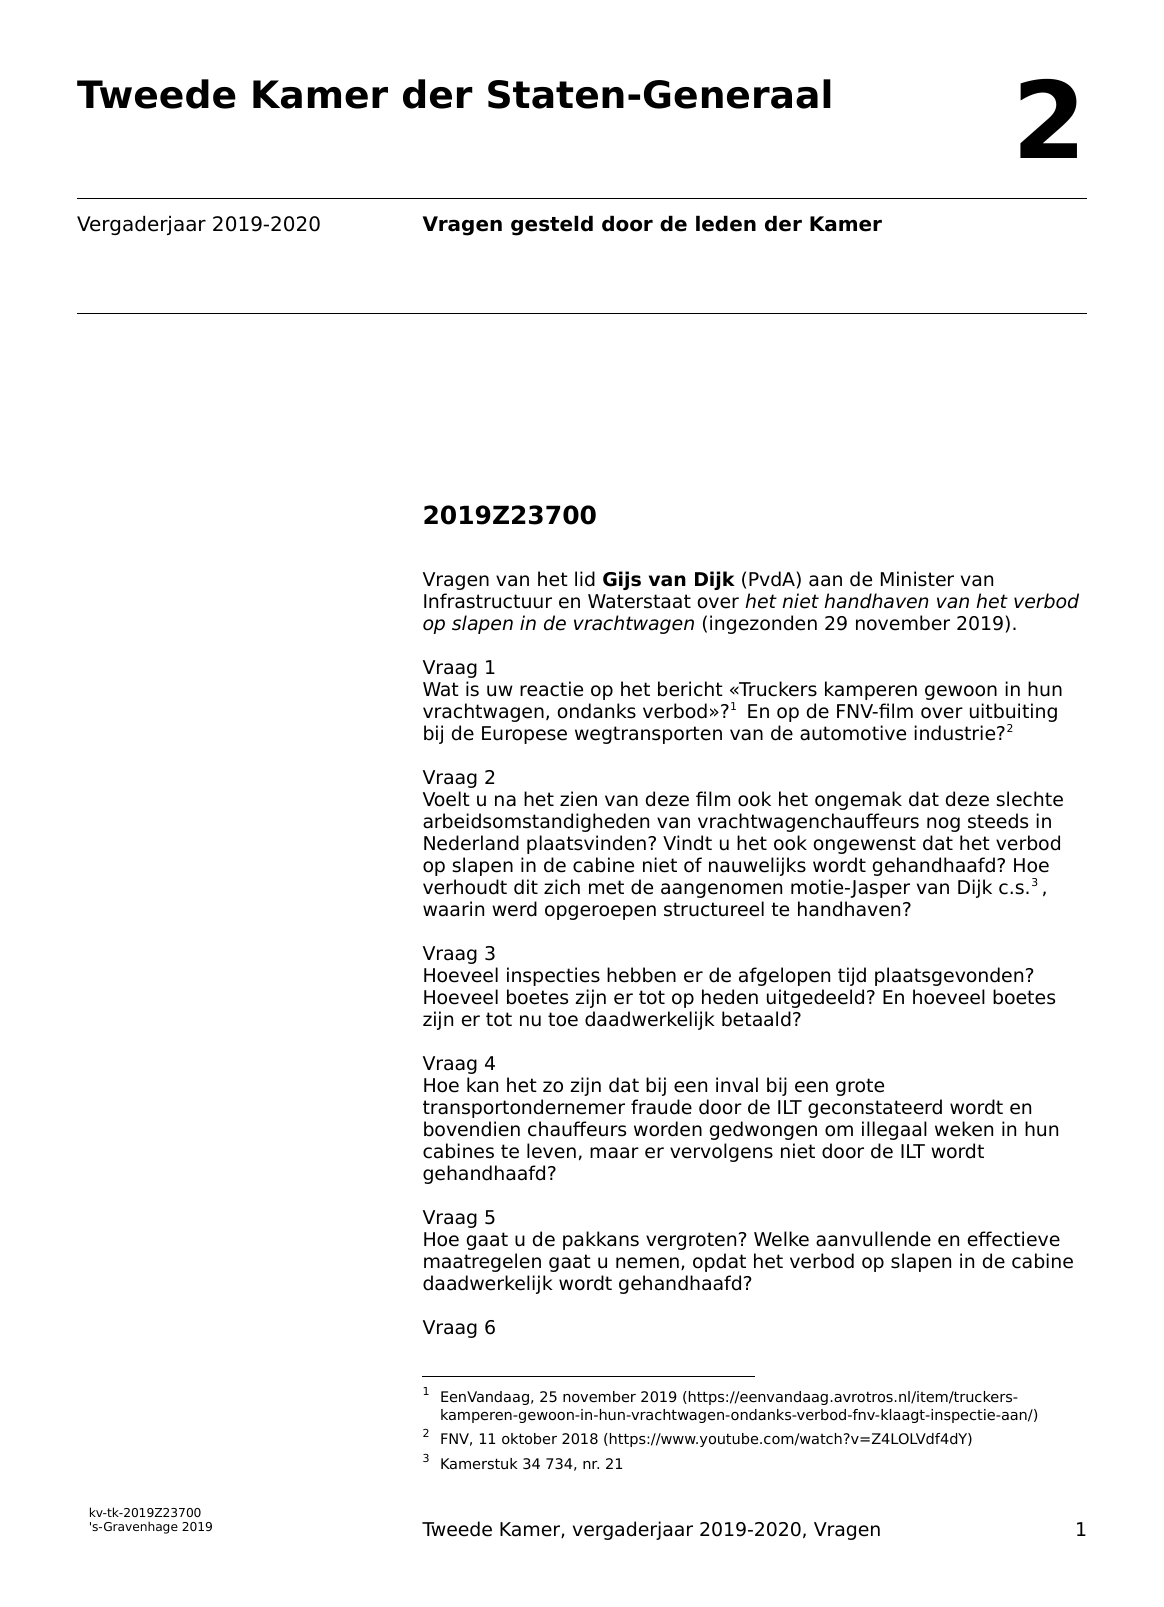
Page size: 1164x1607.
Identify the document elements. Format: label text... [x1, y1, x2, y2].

text EenVandaag, 25 november 2019 (https://eenvandaag.avrotros.nl/item/truckers-kamperen-gewoon-in-hun-vrachtwagen-ondanks-verbod-fnv-klaagt-inspectie-aan/) [422, 1385, 1087, 1424]
text Vragen van het lid Gijs van Dijk (PvdA) aan de Minister van Infrastructuur en Waterstaat over het niet handhaven van het verbod op slapen in de vrachtwagen (ingezonden 29 november 2019). [422, 569, 1087, 635]
text Vraag 3 [422, 943, 1087, 965]
table_header 2 [886, 59, 1087, 198]
text Hoe gaat u de pakkans vergroten? Welke aanvullende en effectieve maatregelen gaat u nemen, opdat het verbod op slapen in de cabine daadwerkelijk wordt gehandhaafd? [422, 1229, 1087, 1295]
text Kamerstuk 34 734, nr. 21 [422, 1452, 1087, 1474]
text FNV, 11 oktober 2018 (https://www.youtube.com/watch?v=Z4LOLVdf4dY) [422, 1427, 1087, 1449]
text Vraag 6 [422, 1317, 1087, 1339]
text Hoe kan het zo zijn dat bij een inval bij een grote transportondernemer fraude door de ILT geconstateerd wordt en bovendien chauffeurs worden gedwongen om illegaal weken in hun cabines te leven, maar er vervolgens niet door de ILT wordt gehandhaafd? [422, 1075, 1087, 1185]
text kv-tk-2019Z23700 [88, 1506, 323, 1520]
text Hoeveel inspecties hebben er de afgelopen tijd plaatsgevonden? Hoeveel boetes zijn er tot op heden uitgedeeld? En hoeveel boetes zijn er tot nu toe daadwerkelijk betaald? [422, 965, 1087, 1031]
text 's-Gravenhage 2019 [88, 1520, 323, 1534]
table_cell Vragen gesteld door de leden der Kamer [422, 199, 1087, 313]
text Vraag 1 [422, 657, 1087, 679]
text Wat is uw reactie op het bericht «Truckers kamperen gewoon in hun vrachtwagen, ondanks verbod»? En op de FNV-film over uitbuiting bij de Europese wegtransporten van de automotive industrie? [422, 679, 1087, 745]
table_cell Vergaderjaar 2019-2020 [77, 199, 422, 313]
text 2019Z23700 [422, 501, 1087, 531]
text Vraag 5 [422, 1207, 1087, 1229]
text Voelt u na het zien van deze film ook het ongemak dat deze slechte arbeidsomstandigheden van vrachtwagenchauffeurs nog steeds in Nederland plaatsvinden? Vindt u het ook ongewenst dat het verbod op slapen in de cabine niet of nauwelijks wordt gehandhaafd? Hoe verhoudt dit zich met de aangenomen motie-Jasper van Dijk c.s., waarin werd opgeroepen structureel te handhaven? [422, 789, 1087, 921]
table_header Tweede Kamer der Staten-Generaal [77, 59, 886, 198]
text Vraag 4 [422, 1053, 1087, 1075]
text Vraag 2 [422, 767, 1087, 789]
